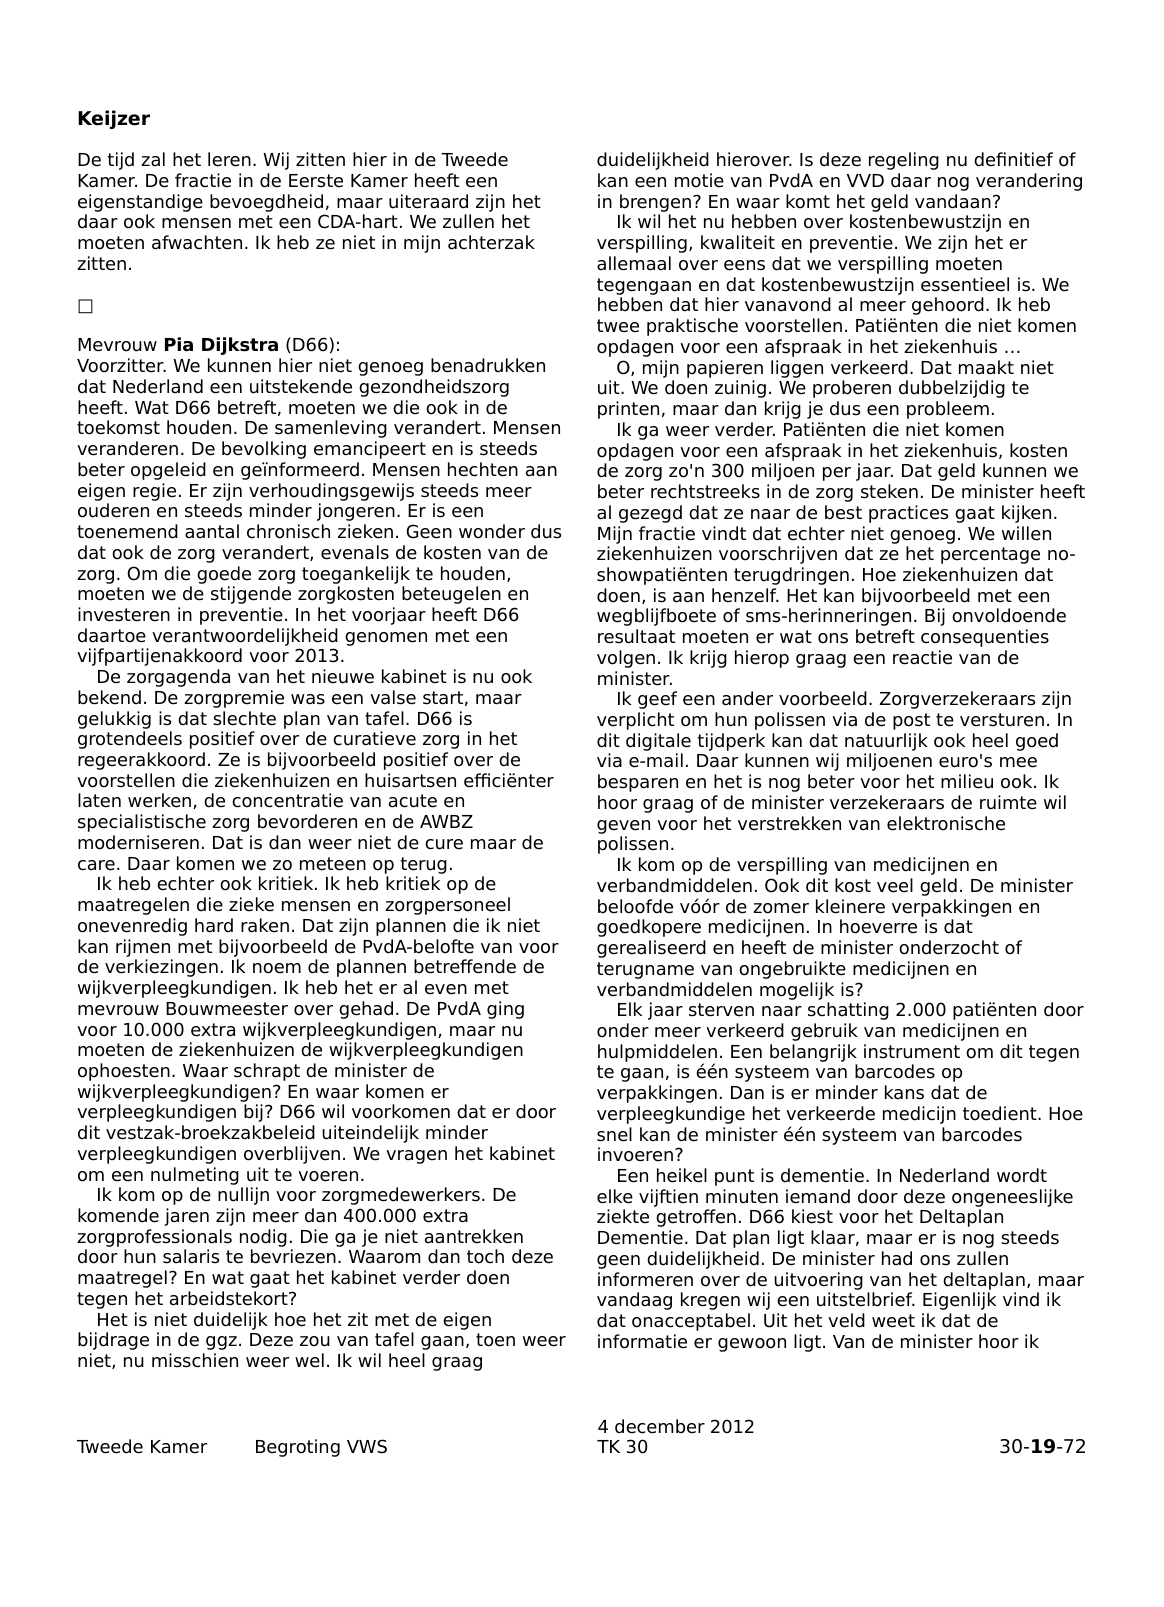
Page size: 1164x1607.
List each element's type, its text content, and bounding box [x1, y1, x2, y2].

text Ik kom op de verspilling van medicijnen en verbandmiddelen. Ook dit kost veel geld. De minister beloofde vóór de zomer kleinere verpakkingen en goedkopere medicijnen. In hoeverre is dat gerealiseerd en heeft de minister onderzocht of terugname van ongebruikte medicijnen en verbandmiddelen mogelijk is? [596, 855, 1087, 1000]
text Mevrouw Pia Dijkstra (D66): [77, 335, 567, 356]
text Ik geef een ander voorbeeld. Zorgverzekeraars zijn verplicht om hun polissen via de post te versturen. In dit digitale tijdperk kan dat natuurlijk ook heel goed via e-mail. Daar kunnen wij miljoenen euro's mee besparen en het is nog beter voor het milieu ook. Ik hoor graag of de minister verzekeraars de ruimte wil geven voor het verstrekken van elektronische polissen. [596, 689, 1087, 855]
text Ik kom op de nullijn voor zorgmedewerkers. De komende jaren zijn meer dan 400.000 extra zorgprofessionals nodig. Die ga je niet aantrekken door hun salaris te bevriezen. Waarom dan toch deze maatregel? En wat gaat het kabinet verder doen tegen het arbeidstekort? [77, 1185, 567, 1309]
text Ik wil het nu hebben over kostenbewustzijn en verspilling, kwaliteit en preventie. We zijn het er allemaal over eens dat we verspilling moeten tegengaan en dat kostenbewustzijn essentieel is. We hebben dat hier vanavond al meer gehoord. Ik heb twee praktische voorstellen. Patiënten die niet komen opdagen voor een afspraak in het ziekenhuis … [596, 212, 1087, 357]
text Elk jaar sterven naar schatting 2.000 patiënten door onder meer verkeerd gebruik van medicijnen en hulpmiddelen. Een belangrijk instrument om dit tegen te gaan, is één systeem van barcodes op verpakkingen. Dan is er minder kans dat de verpleegkundige het verkeerde medicijn toedient. Hoe snel kan de minister één systeem van barcodes invoeren? [596, 1000, 1087, 1166]
text Ik ga weer verder. Patiënten die niet komen opdagen voor een afspraak in het ziekenhuis, kosten de zorg zo'n 300 miljoen per jaar. Dat geld kunnen we beter rechtstreeks in de zorg steken. De minister heeft al gezegd dat ze naar de best practices gaat kijken. Mijn fractie vindt dat echter niet genoeg. We willen ziekenhuizen voorschrijven dat ze het percentage no-showpatiënten terugdringen. Hoe ziekenhuizen dat doen, is aan henzelf. Het kan bijvoorbeeld met een wegblijfboete of sms-herinneringen. Bij onvoldoende resultaat moeten er wat ons betreft consequenties volgen. Ik krijg hierop graag een reactie van de minister. [596, 420, 1087, 689]
text duidelijkheid hierover. Is deze regeling nu definitief of kan een motie van PvdA en VVD daar nog verandering in brengen? En waar komt het geld vandaan? [596, 150, 1087, 212]
text □ [77, 294, 567, 315]
text De tijd zal het leren. Wij zitten hier in de Tweede Kamer. De fractie in de Eerste Kamer heeft een eigenstandige bevoegdheid, maar uiteraard zijn het daar ook mensen met een CDA-hart. We zullen het moeten afwachten. Ik heb ze niet in mijn achterzak zitten. [77, 150, 567, 274]
text O, mijn papieren liggen verkeerd. Dat maakt niet uit. We doen zuinig. We proberen dubbelzijdig te printen, maar dan krijg je dus een probleem. [596, 357, 1087, 420]
text Het is niet duidelijk hoe het zit met de eigen bijdrage in de ggz. Deze zou van tafel gaan, toen weer niet, nu misschien weer wel. Ik wil heel graag [77, 1309, 567, 1372]
text De zorgagenda van het nieuwe kabinet is nu ook bekend. De zorgpremie was een valse start, maar gelukkig is dat slechte plan van tafel. D66 is grotendeels positief over de curatieve zorg in het regeerakkoord. Ze is bijvoorbeeld positief over de voorstellen die ziekenhuizen en huisartsen efficiënter laten werken, de concentratie van acute en specialistische zorg bevorderen en de AWBZ moderniseren. Dat is dan weer niet de cure maar de care. Daar komen we zo meteen op terug. [77, 667, 567, 874]
text Voorzitter. We kunnen hier niet genoeg benadrukken dat Nederland een uitstekende gezondheidszorg heeft. Wat D66 betreft, moeten we die ook in de toekomst houden. De samenleving verandert. Mensen veranderen. De bevolking emancipeert en is steeds beter opgeleid en geïnformeerd. Mensen hechten aan eigen regie. Er zijn verhoudingsgewijs steeds meer ouderen en steeds minder jongeren. Er is een toenemend aantal chronisch zieken. Geen wonder dus dat ook de zorg verandert, evenals de kosten van de zorg. Om die goede zorg toegankelijk te houden, moeten we de stijgende zorgkosten beteugelen en investeren in preventie. In het voorjaar heeft D66 daartoe verantwoordelijkheid genomen met een vijfpartijenakkoord voor 2013. [77, 356, 567, 667]
text Ik heb echter ook kritiek. Ik heb kritiek op de maatregelen die zieke mensen en zorgpersoneel onevenredig hard raken. Dat zijn plannen die ik niet kan rijmen met bijvoorbeeld de PvdA-belofte van voor de verkiezingen. Ik noem de plannen betreffende de wijkverpleegkundigen. Ik heb het er al even met mevrouw Bouwmeester over gehad. De PvdA ging voor 10.000 extra wijkverpleegkundigen, maar nu moeten de ziekenhuizen de wijkverpleegkundigen ophoesten. Waar schrapt de minister de wijkverpleegkundigen? En waar komen er verpleegkundigen bij? D66 wil voorkomen dat er door dit vestzak-broekzakbeleid uiteindelijk minder verpleegkundigen overblijven. We vragen het kabinet om een nulmeting uit te voeren. [77, 874, 567, 1185]
text Een heikel punt is dementie. In Nederland wordt elke vijftien minuten iemand door deze ongeneeslijke ziekte getroffen. D66 kiest voor het Deltaplan Dementie. Dat plan ligt klaar, maar er is nog steeds geen duidelijkheid. De minister had ons zullen informeren over de uitvoering van het deltaplan, maar vandaag kregen wij een uitstelbrief. Eigenlijk vind ik dat onacceptabel. Uit het veld weet ik dat de informatie er gewoon ligt. Van de minister hoor ik [596, 1166, 1087, 1352]
